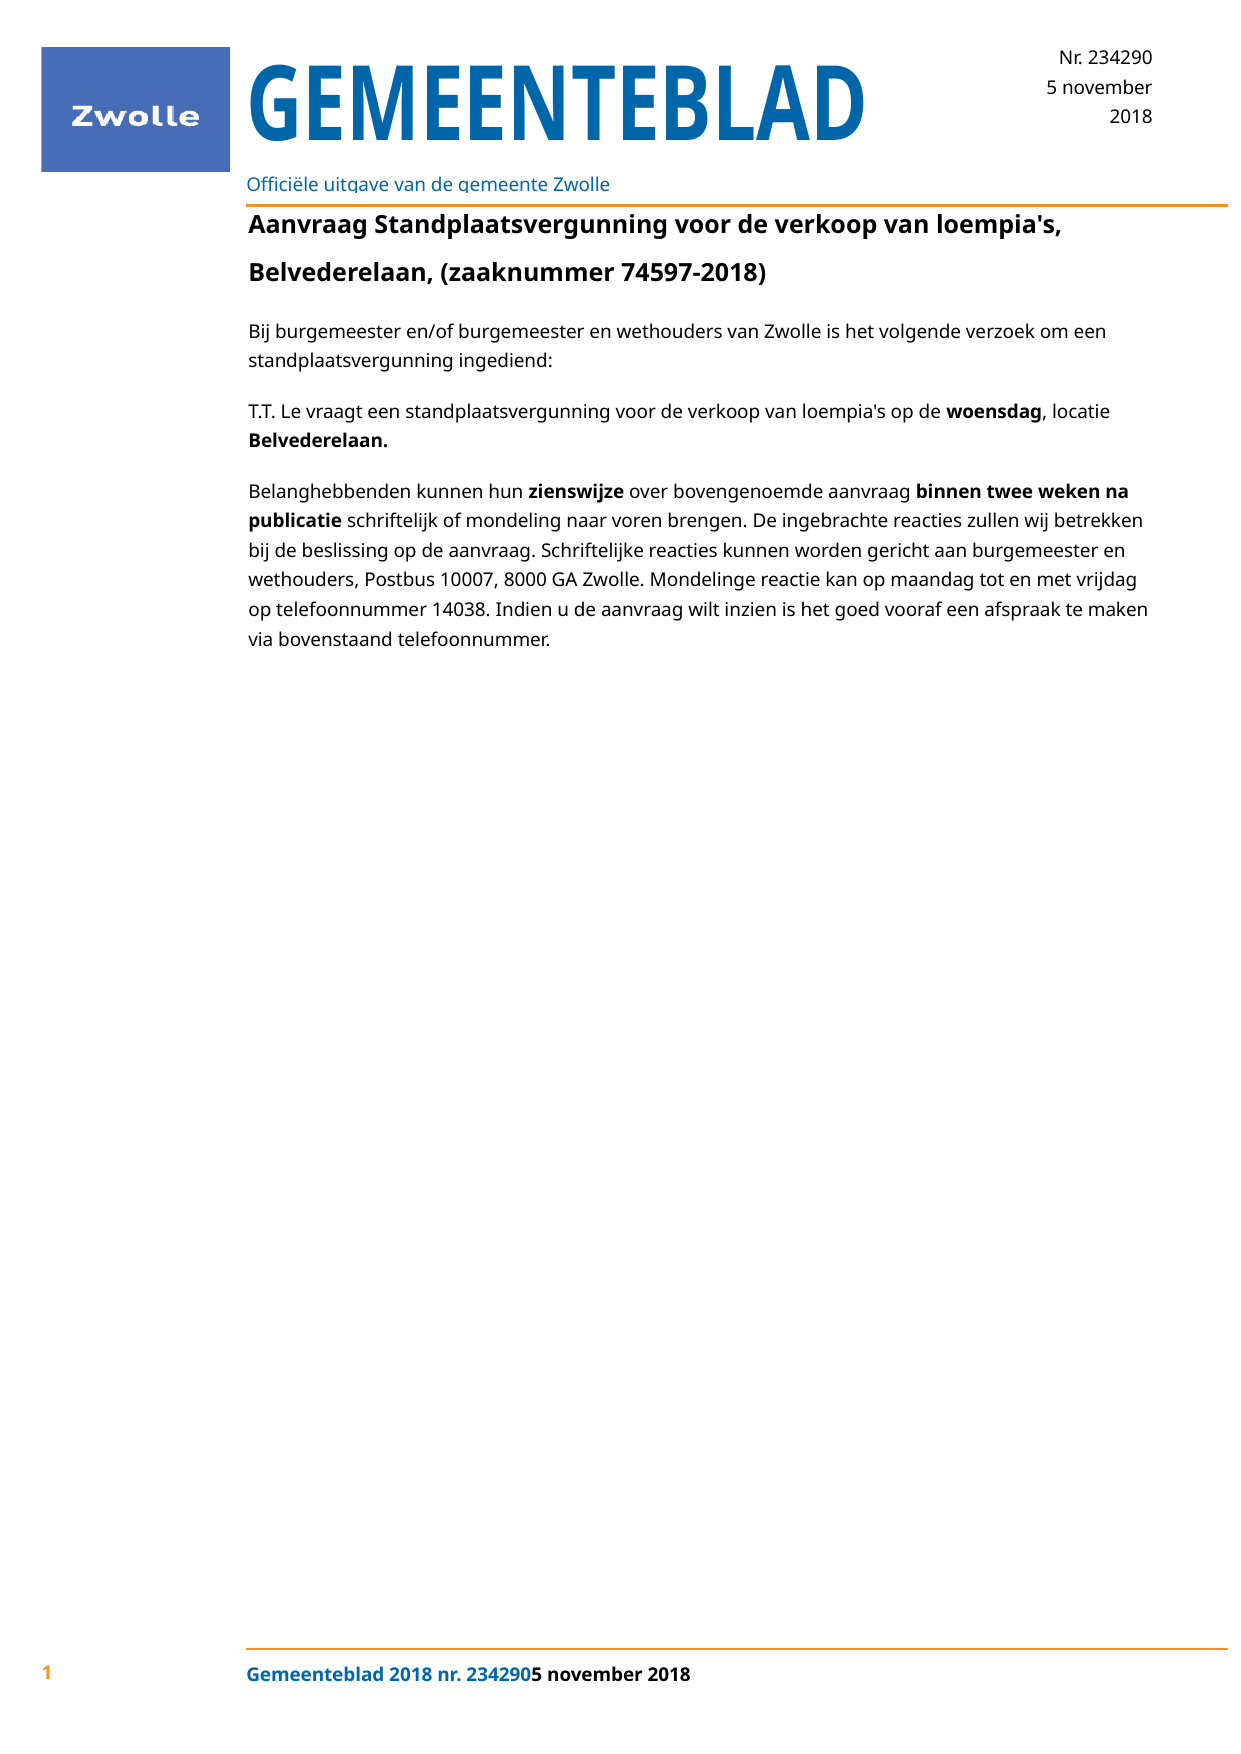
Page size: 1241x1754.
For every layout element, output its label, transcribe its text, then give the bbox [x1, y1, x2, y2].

text Bij burgemeester en/of burgemeester en wethouders van Zwolle is het volgende verzoek om een standplaatsvergunning ingediend: [248, 318, 1152, 373]
text Belanghebbenden kunnen hun zienswijze over bovengenoemde aanvraag binnen twee weken na publicatie schriftelijk of mondeling naar voren brengen. De ingebrachte reacties zullen wij betrekken bij de beslissing op de aanvraag. Schriftelijke reacties kunnen worden gericht aan burgemeester en wethouders, Postbus 10007, 8000 GA Zwolle. Mondelinge reactie kan op maandag tot en met vrijdag op telefoonnummer 14038. Indien u de aanvraag wilt inzien is het goed vooraf een afspraak te maken via bovenstaand telefoonnummer. [248, 478, 1152, 652]
picture [41, 47, 231, 172]
text T.T. Le vraagt een standplaatsvergunning voor de verkoop van loempia's op de woensdag, locatie Belvederelaan. [248, 398, 1152, 453]
text Aanvraag Standplaatsvergunning voor de verkoop van loempia's, Belvederelaan, (zaaknummer 74597-2018) [248, 207, 1152, 288]
